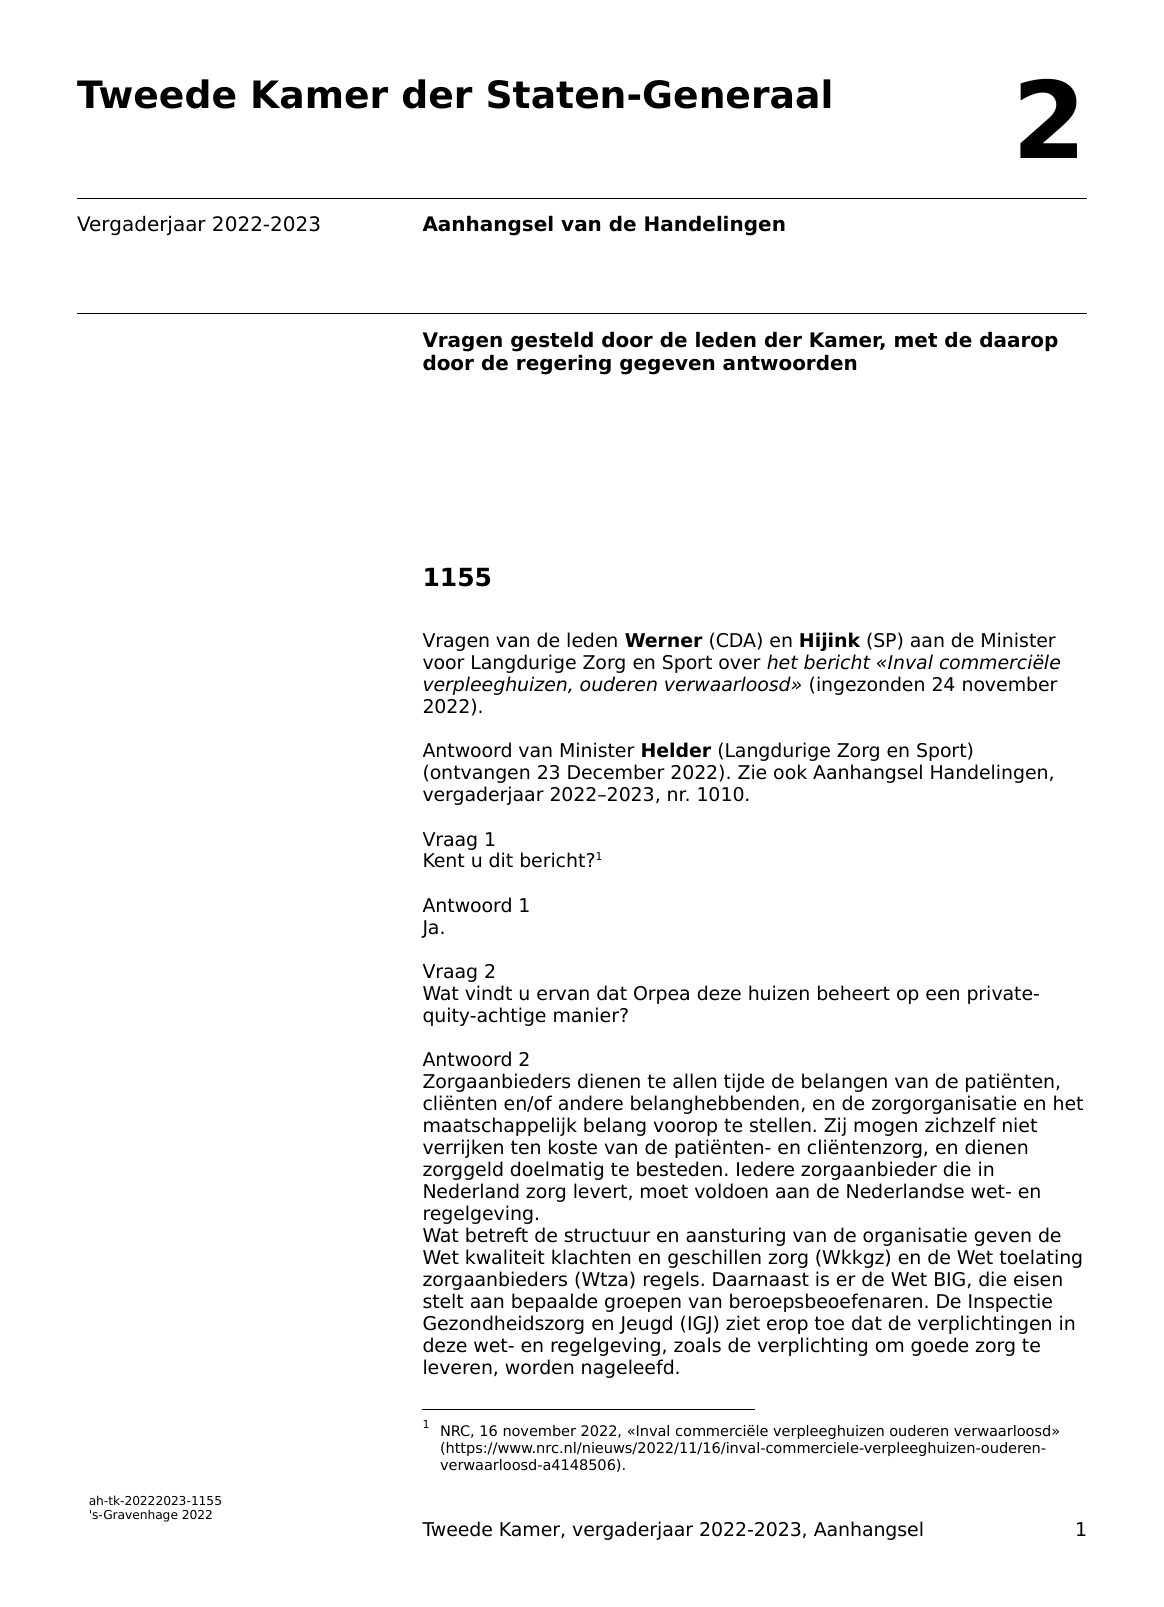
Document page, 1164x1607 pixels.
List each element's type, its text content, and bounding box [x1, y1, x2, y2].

text Antwoord van Minister Helder (Langdurige Zorg en Sport) (ontvangen 23 December 2022). Zie ook Aanhangsel Handelingen, vergaderjaar 2022–2023, nr. 1010. [422, 740, 1087, 806]
table_header 2 [886, 59, 1087, 198]
table_header Tweede Kamer der Staten-Generaal [77, 59, 886, 198]
text Wat betreft de structuur en aansturing van de organisatie geven de Wet kwaliteit klachten en geschillen zorg (Wkkgz) en de Wet toelating zorgaanbieders (Wtza) regels. Daarnaast is er de Wet BIG, die eisen stelt aan bepaalde groepen van beroepsbeoefenaren. De Inspectie Gezondheidszorg en Jeugd (IGJ) ziet erop toe dat de verplichtingen in deze wet- en regelgeving, zoals de verplichting om goede zorg te leveren, worden nageleefd. [422, 1225, 1087, 1378]
text 's-Gravenhage 2022 [88, 1508, 323, 1522]
text Antwoord 2 [422, 1049, 1087, 1071]
text Zorgaanbieders dienen te allen tijde de belangen van de patiënten, cliënten en/of andere belanghebbenden, en de zorgorganisatie en het maatschappelijk belang voorop te stellen. Zij mogen zichzelf niet verrijken ten koste van de patiënten- en cliëntenzorg, en dienen zorggeld doelmatig te besteden. Iedere zorgaanbieder die in Nederland zorg levert, moet voldoen aan de Nederlandse wet- en regelgeving. [422, 1071, 1087, 1225]
text Kent u dit bericht? [422, 850, 1087, 872]
table_cell [77, 314, 422, 375]
table_cell Vragen gesteld door de leden der Kamer, met de daarop door de regering gegeven antwoorden [422, 314, 1087, 375]
text Vragen van de leden Werner (CDA) en Hijink (SP) aan de Minister voor Langdurige Zorg en Sport over het bericht «Inval commerciële verpleeghuizen, ouderen verwaarloosd» (ingezonden 24 november 2022). [422, 630, 1087, 718]
text NRC, 16 november 2022, «Inval commerciële verpleeghuizen ouderen verwaarloosd» (https://www.nrc.nl/nieuws/2022/11/16/inval-commerciele-verpleeghuizen-ouderen-verwaarloosd-a4148506). [422, 1418, 1087, 1474]
text Vraag 2 [422, 961, 1087, 983]
text Vraag 1 [422, 828, 1087, 850]
text ah-tk-20222023-1155 [88, 1494, 323, 1508]
text Antwoord 1 [422, 894, 1087, 917]
table_cell Aanhangsel van de Handelingen [422, 199, 1087, 313]
text 1155 [422, 563, 1087, 592]
text Ja. [422, 917, 1087, 938]
table_cell Vergaderjaar 2022-2023 [77, 199, 422, 313]
text Wat vindt u ervan dat Orpea deze huizen beheert op een private-quity-achtige manier? [422, 983, 1087, 1027]
